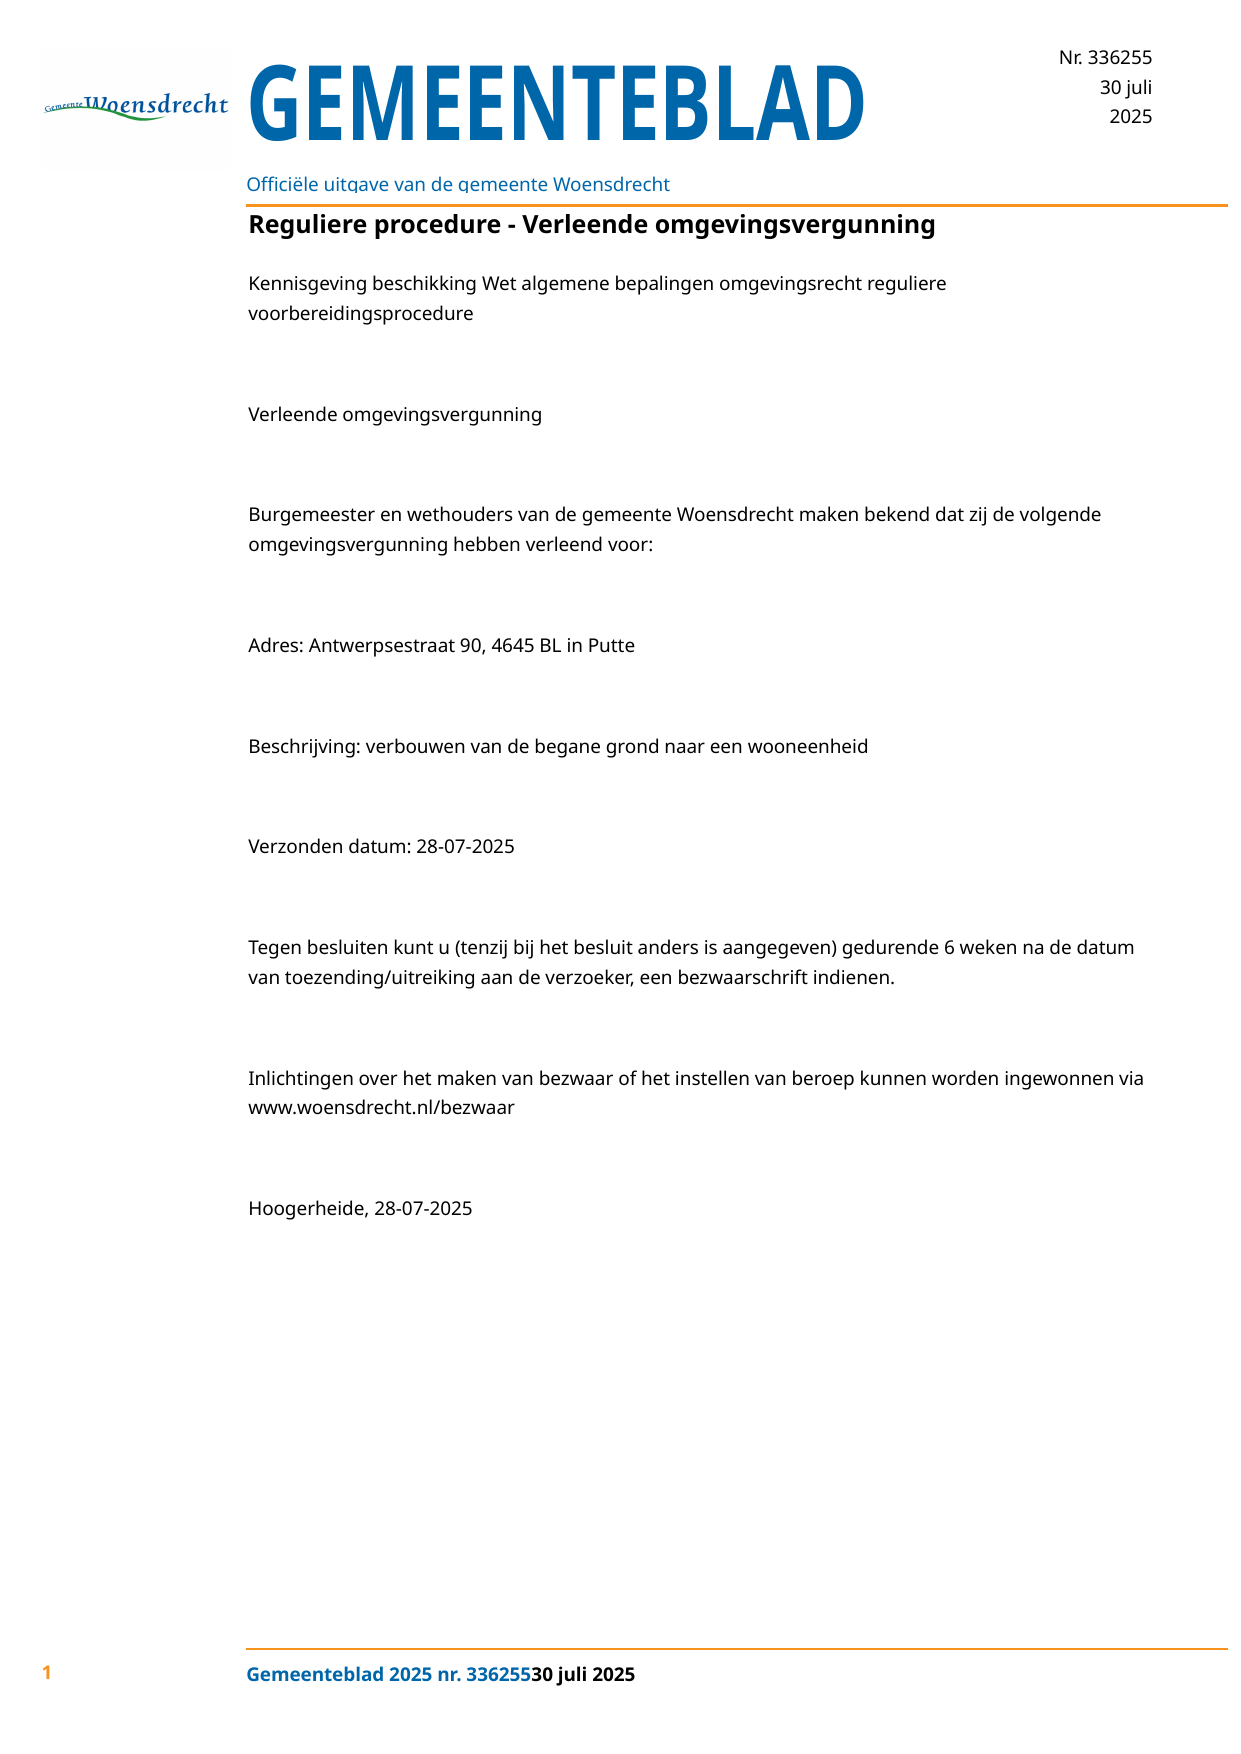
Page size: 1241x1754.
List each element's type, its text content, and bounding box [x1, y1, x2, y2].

text Beschrijving: verbouwen van de begane grond naar een wooneenheid [248, 733, 1152, 758]
text Reguliere procedure - Verleende omgevingsvergunning [248, 207, 1152, 241]
text Adres: Antwerpsestraat 90, 4645 BL in Putte [248, 632, 1152, 658]
text Hoogerheide, 28-07-2025 [248, 1195, 1152, 1221]
text Verzonden datum: 28-07-2025 [248, 834, 1152, 859]
text Inlichtingen over het maken van bezwaar of het instellen van beroep kunnen worden ingewonnen via www.woensdrecht.nl/bezwaar [248, 1065, 1152, 1120]
text Burgemeester en wethouders van de gemeente Woensdrecht maken bekend dat zij de volgende omgevingsvergunning hebben verleend voor: [248, 502, 1152, 557]
text Kennisgeving beschikking Wet algemene bepalingen omgevingsrecht reguliere voorbereidingsprocedure [248, 270, 1152, 326]
picture [41, 47, 231, 172]
text Verleende omgevingsvergunning [248, 401, 1152, 426]
text Tegen besluiten kunt u (tenzij bij het besluit anders is aangegeven) gedurende 6 weken na de datum van toezending/uitreiking aan de verzoeker, een bezwaarschrift indienen. [248, 934, 1152, 990]
